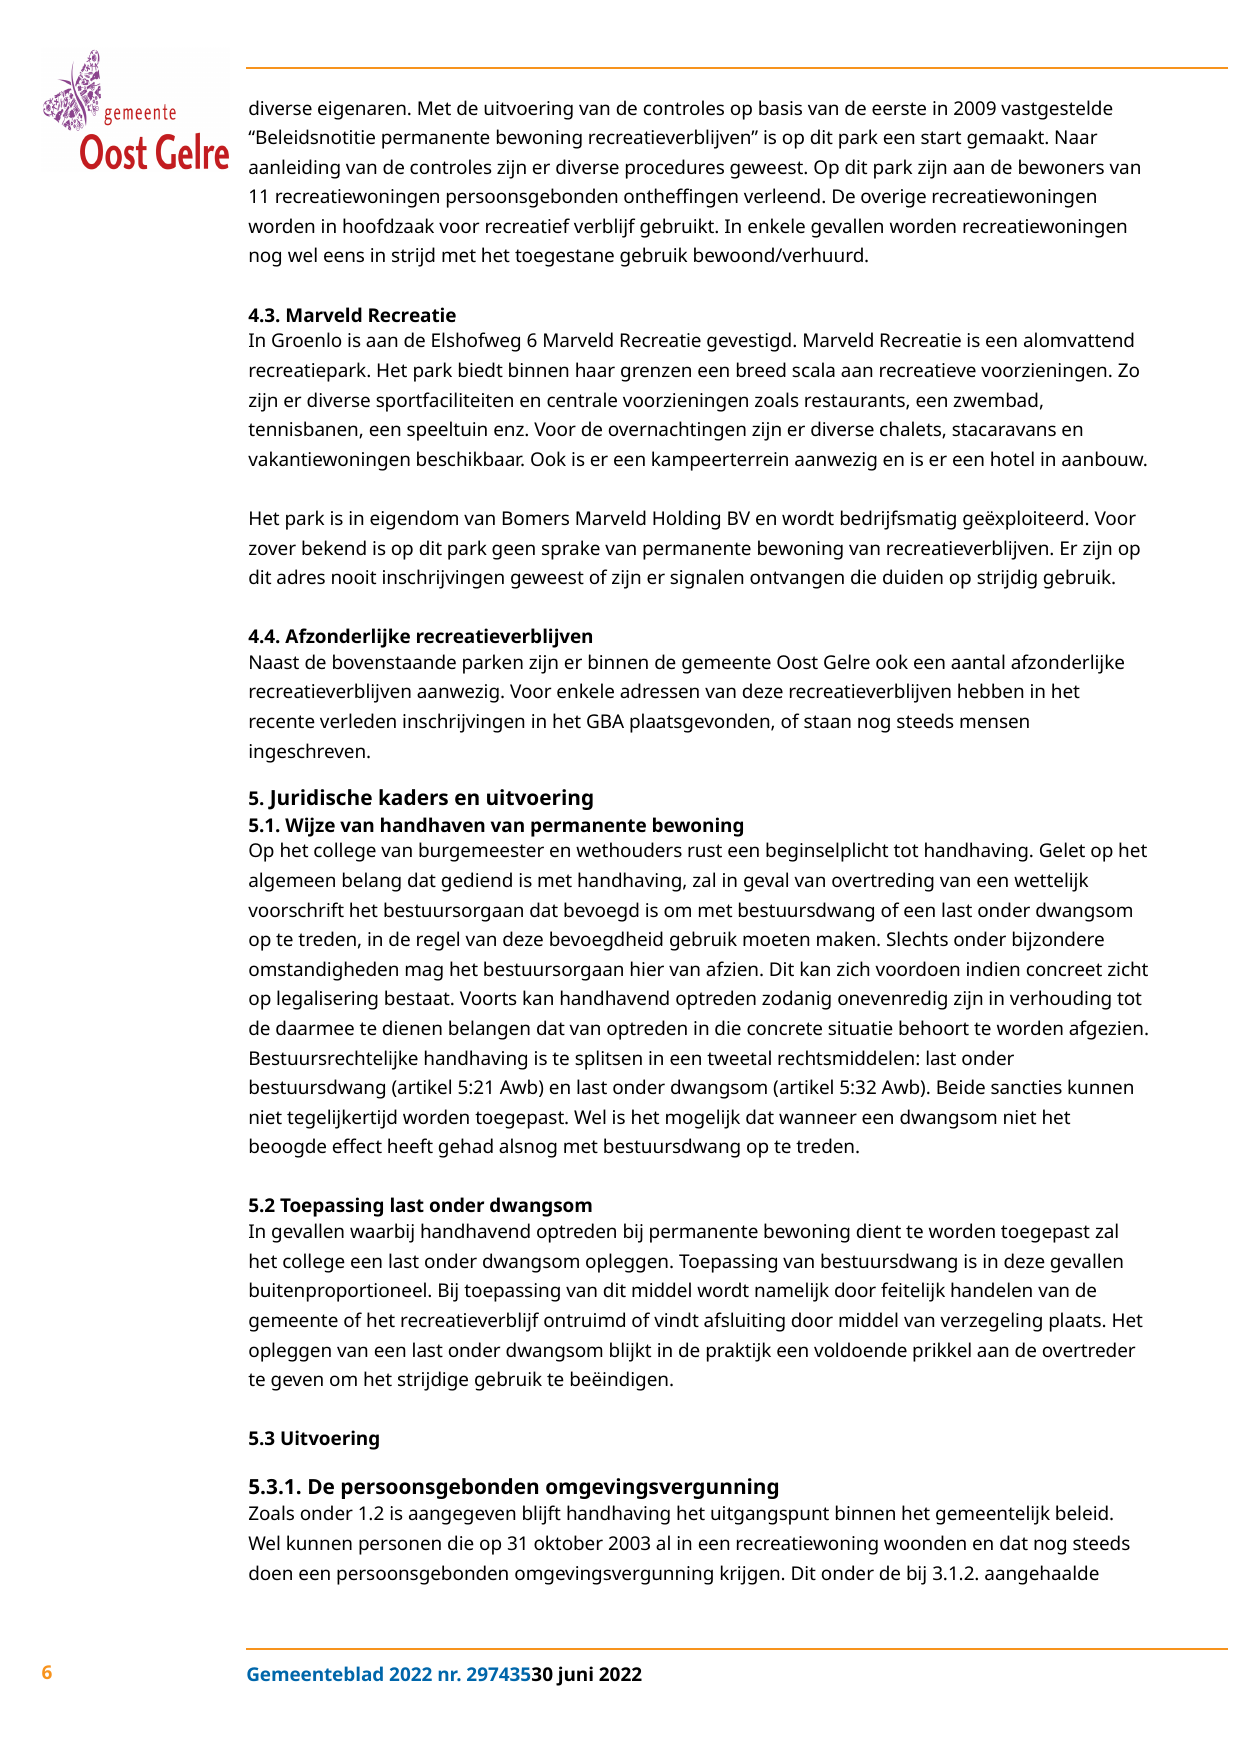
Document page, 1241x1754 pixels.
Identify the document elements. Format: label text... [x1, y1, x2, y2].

text Het park is in eigendom van Bomers Marveld Holding BV en wordt bedrijfsmatig geëxploiteerd. Voor zover bekend is op dit park geen sprake van permanente bewoning van recreatieverblijven. Er zijn op dit adres nooit inschrijvingen geweest of zijn er signalen ontvangen die duiden op strijdig gebruik. [248, 505, 1152, 590]
text In Groenlo is aan de Elshofweg 6 Marveld Recreatie gevestigd. Marveld Recreatie is een alomvattend recreatiepark. Het park biedt binnen haar grenzen een breed scala aan recreatieve voorzieningen. Zo zijn er diverse sportfaciliteiten en centrale voorzieningen zoals restaurants, een zwembad, tennisbanen, een speeltuin enz. Voor de overnachtingen zijn er diverse chalets, stacaravans en vakantiewoningen beschikbaar. Ook is er een kampeerterrein aanwezig en is er een hotel in aanbouw. [248, 328, 1152, 472]
text In gevallen waarbij handhavend optreden bij permanente bewoning dient te worden toegepast zal het college een last onder dwangsom opleggen. Toepassing van bestuursdwang is in deze gevallen buitenproportioneel. Bij toepassing van dit middel wordt namelijk door feitelijk handelen van de gemeente of het recreatieverblijf ontruimd of vindt afsluiting door middel van verzegeling plaats. Het opleggen van een last onder dwangsom blijkt in de praktijk een voldoende prikkel aan de overtreder te geven om het strijdige gebruik te beëindigen. [248, 1218, 1152, 1392]
text Zoals onder 1.2 is aangegeven blijft handhaving het uitgangspunt binnen het gemeentelijk beleid. Wel kunnen personen die op 31 oktober 2003 al in een recreatiewoning woonden en dat nog steeds doen een persoonsgebonden omgevingsvergunning krijgen. Dit onder de bij 3.1.2. aangehaalde [248, 1501, 1152, 1585]
text Op het college van burgemeester en wethouders rust een beginselplicht tot handhaving. Gelet op het algemeen belang dat gediend is met handhaving, zal in geval van overtreding van een wettelijk voorschrift het bestuursorgaan dat bevoegd is om met bestuursdwang of een last onder dwangsom op te treden, in de regel van deze bevoegdheid gebruik moeten maken. Slechts onder bijzondere omstandigheden mag het bestuursorgaan hier van afzien. Dit kan zich voordoen indien concreet zicht op legalisering bestaat. Voorts kan handhavend optreden zodanig onevenredig zijn in verhouding tot de daarmee te dienen belangen dat van optreden in die concrete situatie behoort te worden afgezien. Bestuursrechtelijke handhaving is te splitsen in een tweetal rechtsmiddelen: last onder bestuursdwang (artikel 5:21 Awb) en last onder dwangsom (artikel 5:32 Awb). Beide sancties kunnen niet tegelijkertijd worden toegepast. Wel is het mogelijk dat wanneer een dwangsom niet het beoogde effect heeft gehad alsnog met bestuursdwang op te treden. [248, 838, 1152, 1159]
text 4.3. Marveld Recreatie [248, 302, 1152, 328]
text 4.4. Afzonderlijke recreatieverblijven [248, 623, 1152, 649]
text Naast de bovenstaande parken zijn er binnen de gemeente Oost Gelre ook een aantal afzonderlijke recreatieverblijven aanwezig. Voor enkele adressen van deze recreatieverblijven hebben in het recente verleden inschrijvingen in het GBA plaatsgevonden, of staan nog steeds mensen ingeschreven. [248, 649, 1152, 764]
picture [41, 47, 231, 172]
text 5.3 Uitvoering [248, 1426, 1152, 1451]
text 5. Juridische kaders en uitvoering [248, 783, 1152, 812]
text 5.2 Toepassing last onder dwangsom [248, 1193, 1152, 1218]
text diverse eigenaren. Met de uitvoering van de controles op basis van de eerste in 2009 vastgestelde “Beleidsnotitie permanente bewoning recreatieverblijven” is op dit park een start gemaakt. Naar aanleiding van de controles zijn er diverse procedures geweest. Op dit park zijn aan de bewoners van 11 recreatiewoningen persoonsgebonden ontheffingen verleend. De overige recreatiewoningen worden in hoofdzaak voor recreatief verblijf gebruikt. In enkele gevallen worden recreatiewoningen nog wel eens in strijd met het toegestane gebruik bewoond/verhuurd. [248, 95, 1152, 268]
text 5.3.1. De persoonsgebonden omgevingsvergunning [248, 1472, 1152, 1501]
text 5.1. Wijze van handhaven van permanente bewoning [248, 812, 1152, 838]
